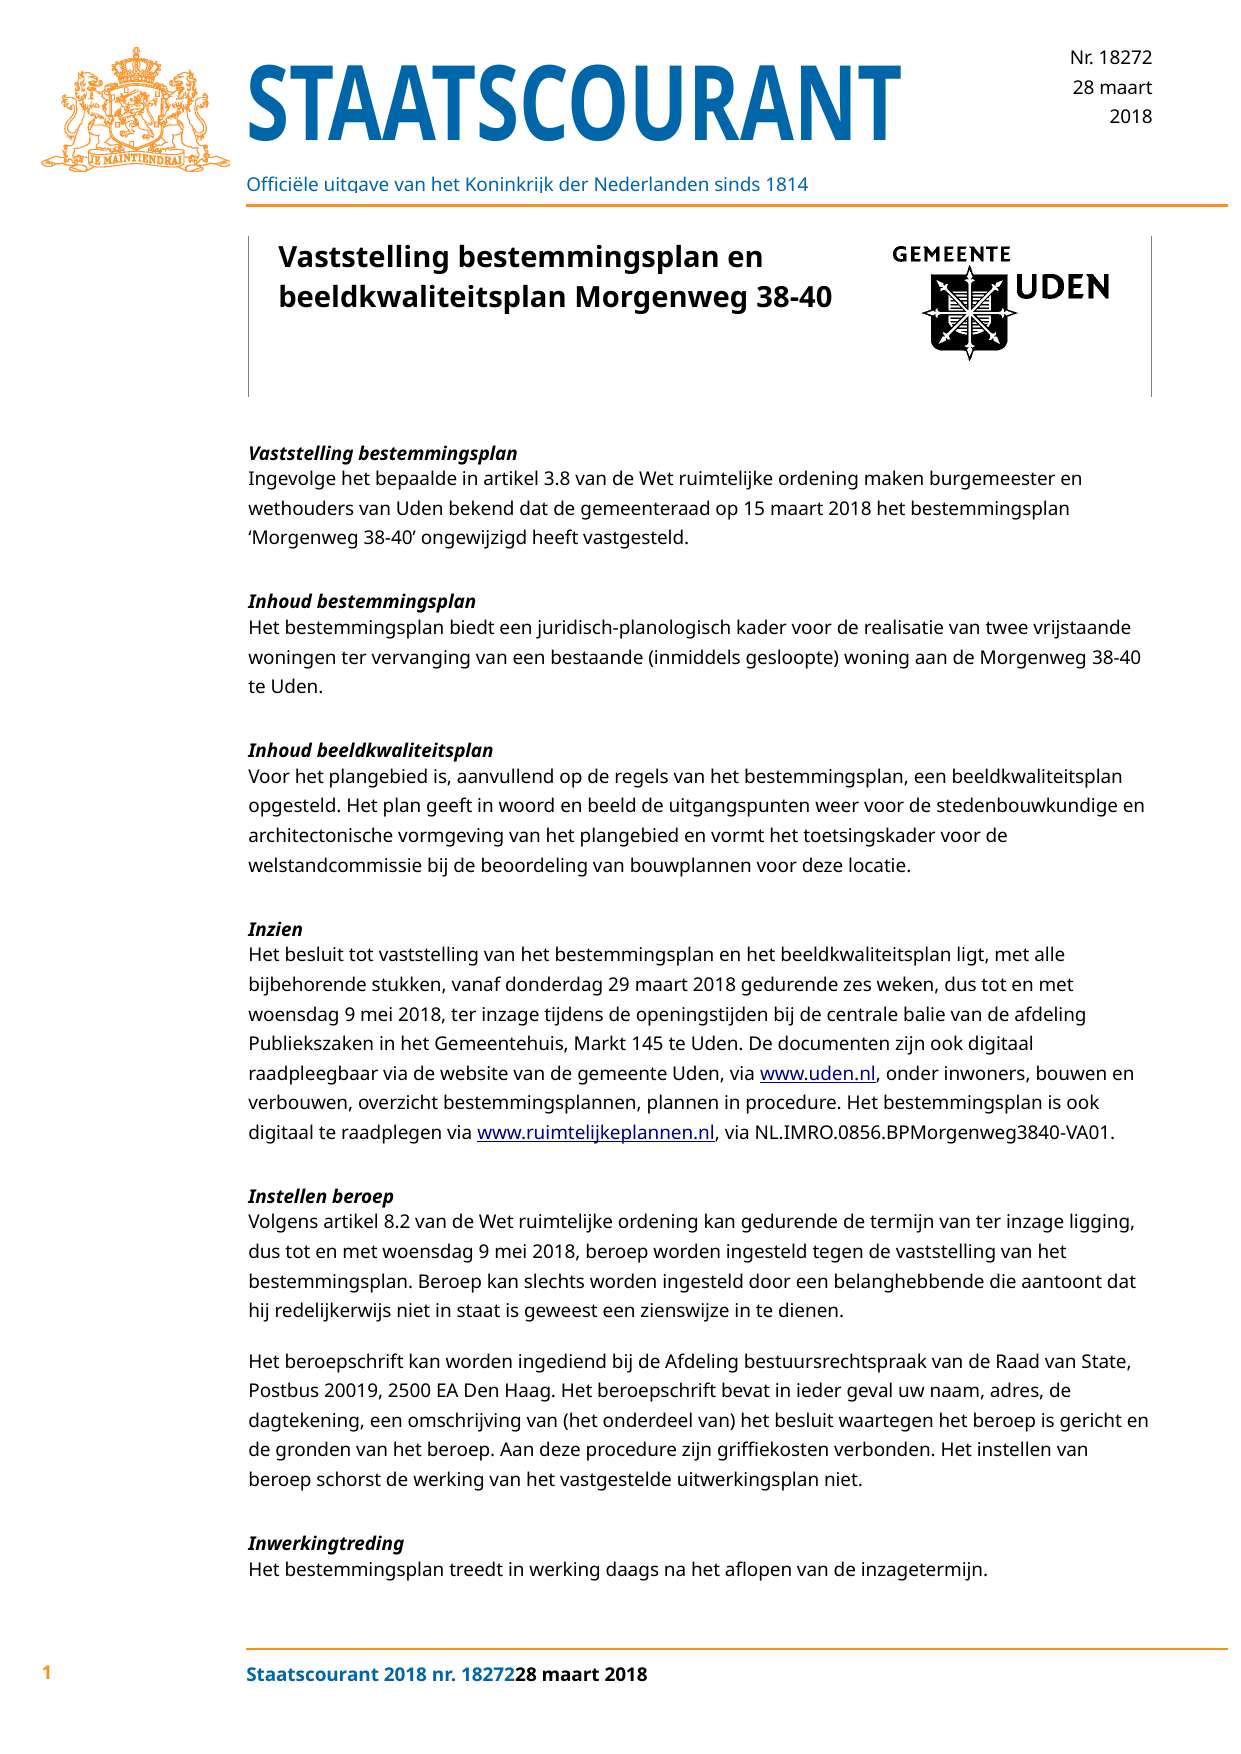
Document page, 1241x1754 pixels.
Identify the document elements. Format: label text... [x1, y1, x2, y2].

text Het bestemmingsplan treedt in werking daags na het aflopen van de inzagetermijn. [248, 1556, 1152, 1582]
text Inwerkingtreding [248, 1530, 1152, 1556]
text Ingevolge het bepaalde in artikel 3.8 van de Wet ruimtelijke ordening maken burgemeester en wethouders van Uden bekend dat de gemeenteraad op 15 maart 2018 het bestemmingsplan ‘Morgenweg 38-40’ ongewijzigd heeft vastgesteld. [248, 465, 1152, 550]
text Vaststelling bestemmingsplan [248, 440, 1152, 465]
table_header [850, 236, 1151, 397]
picture [882, 236, 1119, 371]
text Het bestemmingsplan biedt een juridisch-planologisch kader voor de realisatie van twee vrijstaande woningen ter vervanging van een bestaande (inmiddels gesloopte) woning aan de Morgenweg 38-40 te Uden. [248, 614, 1152, 699]
text Inzien [248, 916, 1152, 942]
text Het beroepschrift kan worden ingediend bij de Afdeling bestuursrechtspraak van de Raad van State, Postbus 20019, 2500 EA Den Haag. Het beroepschrift bevat in ieder geval uw naam, adres, de dagtekening, een omschrijving van (het onderdeel van) het besluit waartegen het beroep is gericht en de gronden van het beroep. Aan deze procedure zijn griffiekosten verbonden. Het instellen van beroep schorst de werking van het vastgestelde uitwerkingsplan niet. [248, 1348, 1152, 1492]
text Inhoud bestemmingsplan [248, 588, 1152, 614]
text Volgens artikel 8.2 van de Wet ruimtelijke ordening kan gedurende de termijn van ter inzage ligging, dus tot en met woensdag 9 mei 2018, beroep worden ingesteld tegen de vaststelling van het bestemmingsplan. Beroep kan slechts worden ingesteld door een belanghebbende die aantoont dat hij redelijkerwijs niet in staat is geweest een zienswijze in te dienen. [248, 1209, 1152, 1323]
picture [41, 47, 231, 172]
text Voor het plangebied is, aanvullend op de regels van het bestemmingsplan, een beeldkwaliteitsplan opgesteld. Het plan geeft in woord en beeld de uitgangspunten weer voor de stedenbouwkundige en architectonische vormgeving van het plangebied en vormt het toetsingskader voor de welstandcommissie bij de beoordeling van bouwplannen voor deze locatie. [248, 763, 1152, 878]
table_header Vaststelling bestemmingsplan en beeldkwaliteitsplan Morgenweg 38-40 [249, 236, 850, 397]
text Instellen beroep [248, 1183, 1152, 1209]
text Het besluit tot vaststelling van het bestemmingsplan en het beeldkwaliteitsplan ligt, met alle bijbehorende stukken, vanaf donderdag 29 maart 2018 gedurende zes weken, dus tot en met woensdag 9 mei 2018, ter inzage tijdens de openingstijden bij de centrale balie van de afdeling Publiekszaken in het Gemeentehuis, Markt 145 te Uden. De documenten zijn ook digitaal raadpleegbaar via de website van de gemeente Uden, via www.uden.nl, onder inwoners, bouwen en verbouwen, overzicht bestemmingsplannen, plannen in procedure. Het bestemmingsplan is ook digitaal te raadplegen via www.ruimtelijkeplannen.nl, via NL.IMRO.0856.BPMorgenweg3840-VA01. [248, 942, 1152, 1145]
text Inhoud beeldkwaliteitsplan [248, 737, 1152, 763]
